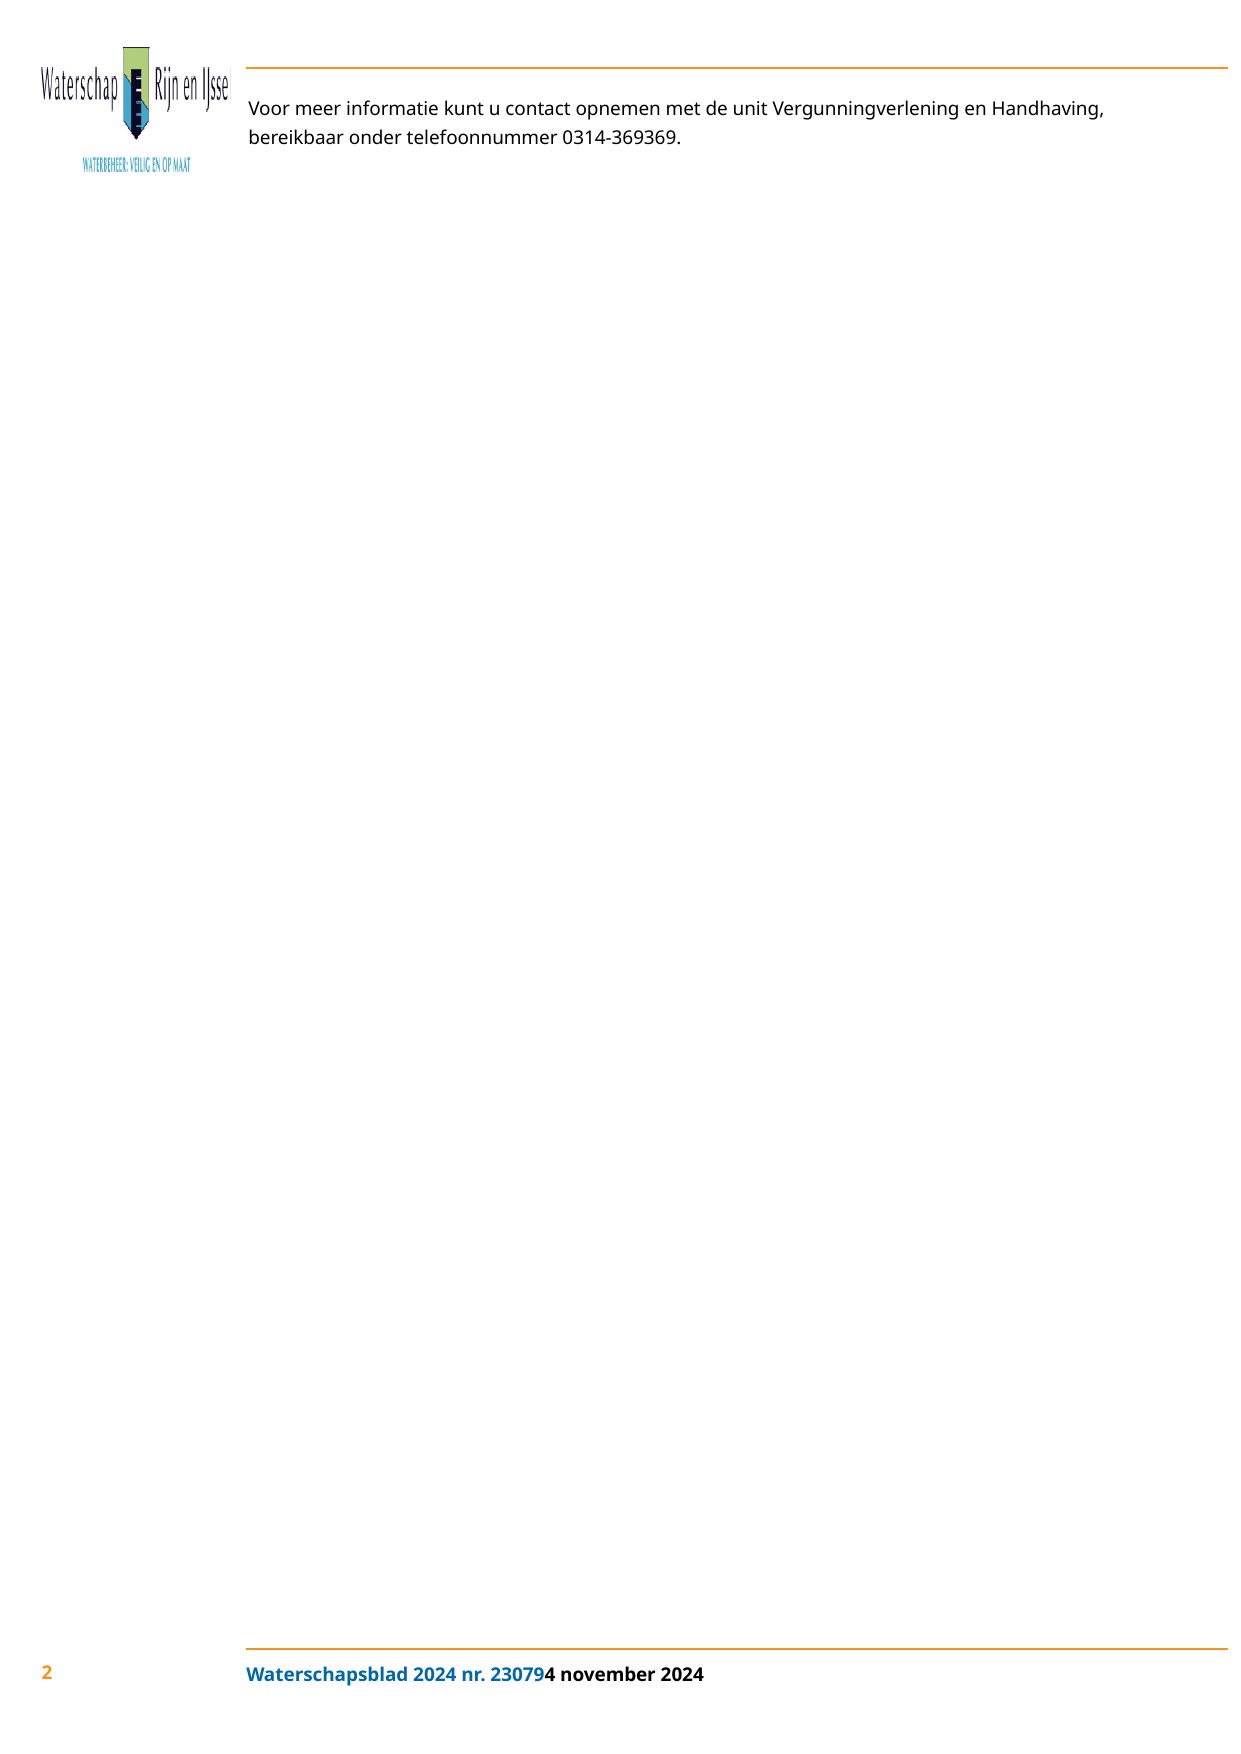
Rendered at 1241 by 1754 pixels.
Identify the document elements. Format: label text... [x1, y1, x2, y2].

text Voor meer informatie kunt u contact opnemen met de unit Vergunningverlening en Handhaving, bereikbaar onder telefoonnummer 0314-369369. [248, 95, 1152, 150]
picture [41, 47, 231, 172]
